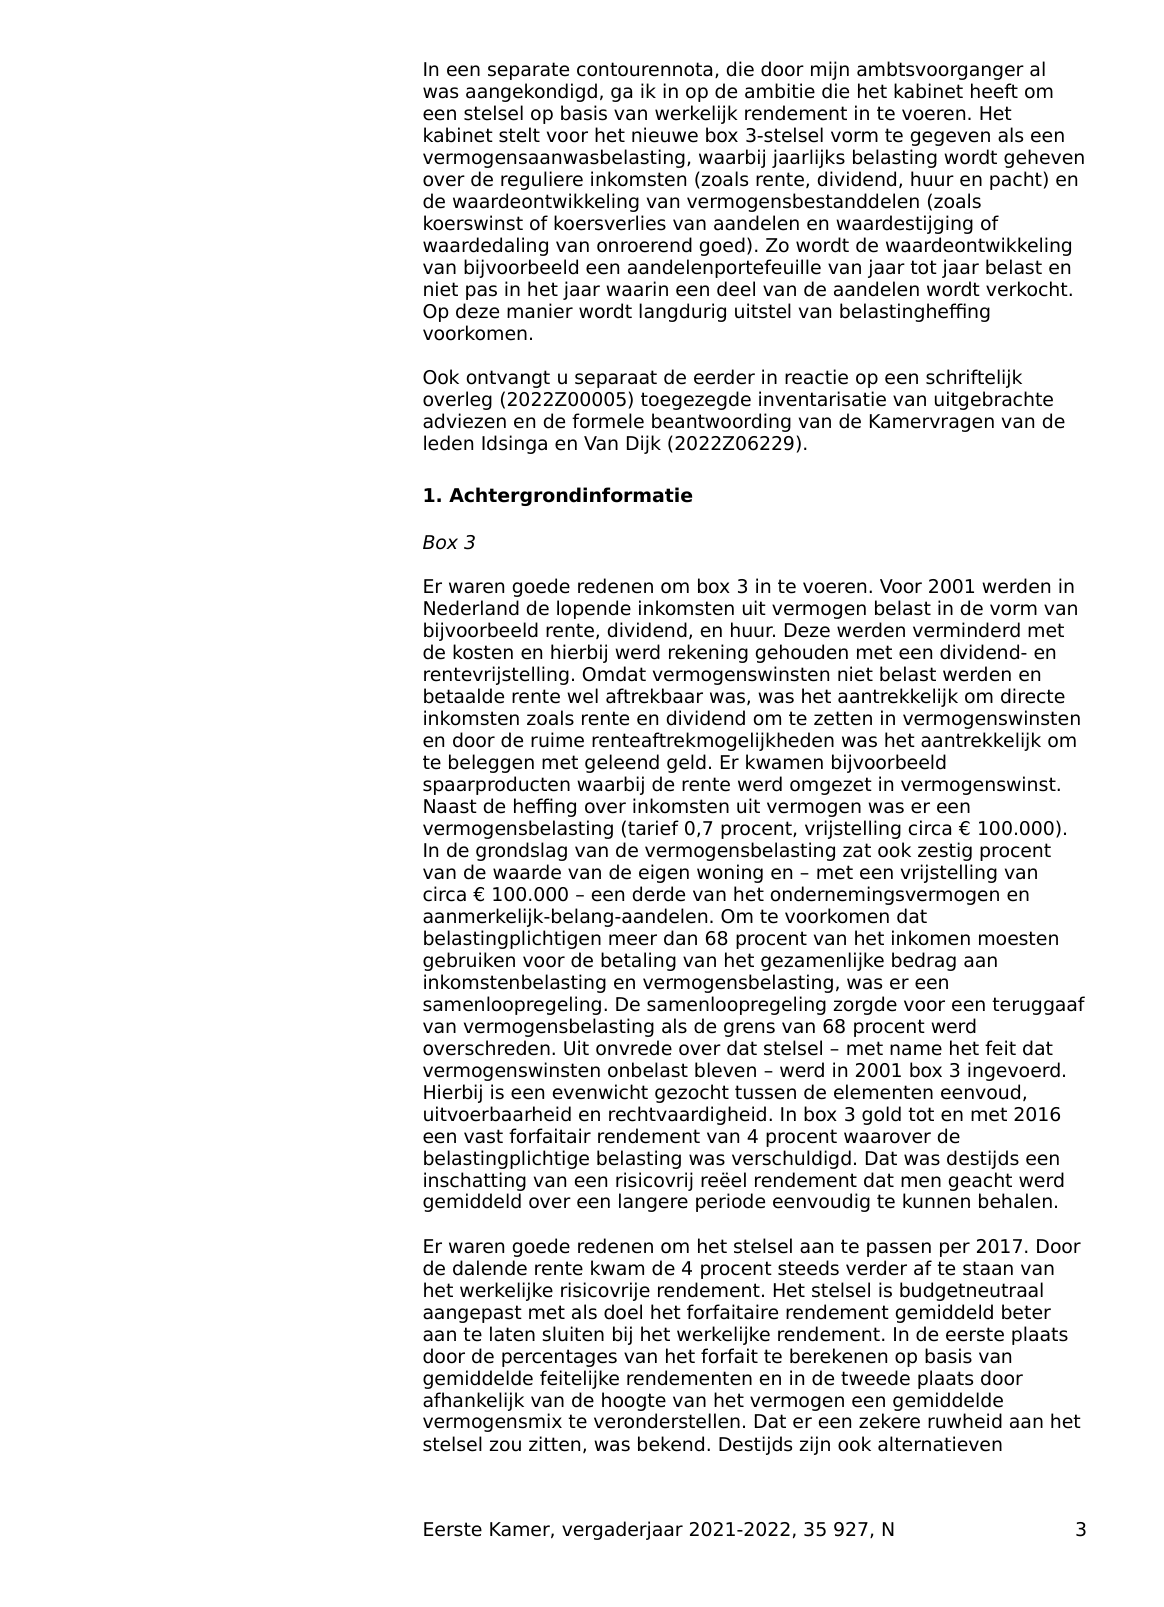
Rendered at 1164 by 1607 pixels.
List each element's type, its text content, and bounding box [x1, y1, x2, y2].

subtitle 1. Achtergrondinformatie [422, 485, 1087, 507]
text Ook ontvangt u separaat de eerder in reactie op een schriftelijk overleg (2022Z00005) toegezegde inventarisatie van uitgebrachte adviezen en de formele beantwoording van de Kamervragen van de leden Idsinga en Van Dijk (2022Z06229). [422, 367, 1087, 455]
text In een separate contourennota, die door mijn ambtsvoorganger al was aangekondigd, ga ik in op de ambitie die het kabinet heeft om een stelsel op basis van werkelijk rendement in te voeren. Het kabinet stelt voor het nieuwe box 3-stelsel vorm te gegeven als een vermogensaanwasbelasting, waarbij jaarlijks belasting wordt geheven over de reguliere inkomsten (zoals rente, dividend, huur en pacht) en de waardeontwikkeling van vermogensbestanddelen (zoals koerswinst of koersverlies van aandelen en waardestijging of waardedaling van onroerend goed). Zo wordt de waardeontwikkeling van bijvoorbeeld een aandelenportefeuille van jaar tot jaar belast en niet pas in het jaar waarin een deel van de aandelen wordt verkocht. Op deze manier wordt langdurig uitstel van belastingheffing voorkomen. [422, 59, 1087, 345]
subtitle Box 3 [422, 532, 1087, 554]
text Er waren goede redenen om het stelsel aan te passen per 2017. Door de dalende rente kwam de 4 procent steeds verder af te staan van het werkelijke risicovrije rendement. Het stelsel is budgetneutraal aangepast met als doel het forfaitaire rendement gemiddeld beter aan te laten sluiten bij het werkelijke rendement. In de eerste plaats door de percentages van het forfait te berekenen op basis van gemiddelde feitelijke rendementen en in de tweede plaats door afhankelijk van de hoogte van het vermogen een gemiddelde vermogensmix te veronderstellen. Dat er een zekere ruwheid aan het stelsel zou zitten, was bekend. Destijds zijn ook alternatieven [422, 1236, 1087, 1455]
text Er waren goede redenen om box 3 in te voeren. Voor 2001 werden in Nederland de lopende inkomsten uit vermogen belast in de vorm van bijvoorbeeld rente, dividend, en huur. Deze werden verminderd met de kosten en hierbij werd rekening gehouden met een dividend- en rentevrijstelling. Omdat vermogenswinsten niet belast werden en betaalde rente wel aftrekbaar was, was het aantrekkelijk om directe inkomsten zoals rente en dividend om te zetten in vermogenswinsten en door de ruime renteaftrekmogelijkheden was het aantrekkelijk om te beleggen met geleend geld. Er kwamen bijvoorbeeld spaarproducten waarbij de rente werd omgezet in vermogenswinst. Naast de heffing over inkomsten uit vermogen was er een vermogensbelasting (tarief 0,7 procent, vrijstelling circa € 100.000). In de grondslag van de vermogensbelasting zat ook zestig procent van de waarde van de eigen woning en – met een vrijstelling van circa € 100.000 – een derde van het ondernemingsvermogen en aanmerkelijk-belang-aandelen. Om te voorkomen dat belastingplichtigen meer dan 68 procent van het inkomen moesten gebruiken voor de betaling van het gezamenlijke bedrag aan inkomstenbelasting en vermogensbelasting, was er een samenloopregeling. De samenloopregeling zorgde voor een teruggaaf van vermogensbelasting als de grens van 68 procent werd overschreden. Uit onvrede over dat stelsel – met name het feit dat vermogenswinsten onbelast bleven – werd in 2001 box 3 ingevoerd. Hierbij is een evenwicht gezocht tussen de elementen eenvoud, uitvoerbaarheid en rechtvaardigheid. In box 3 gold tot en met 2016 een vast forfaitair rendement van 4 procent waarover de belastingplichtige belasting was verschuldigd. Dat was destijds een inschatting van een risicovrij reëel rendement dat men geacht werd gemiddeld over een langere periode eenvoudig te kunnen behalen. [422, 576, 1087, 1213]
